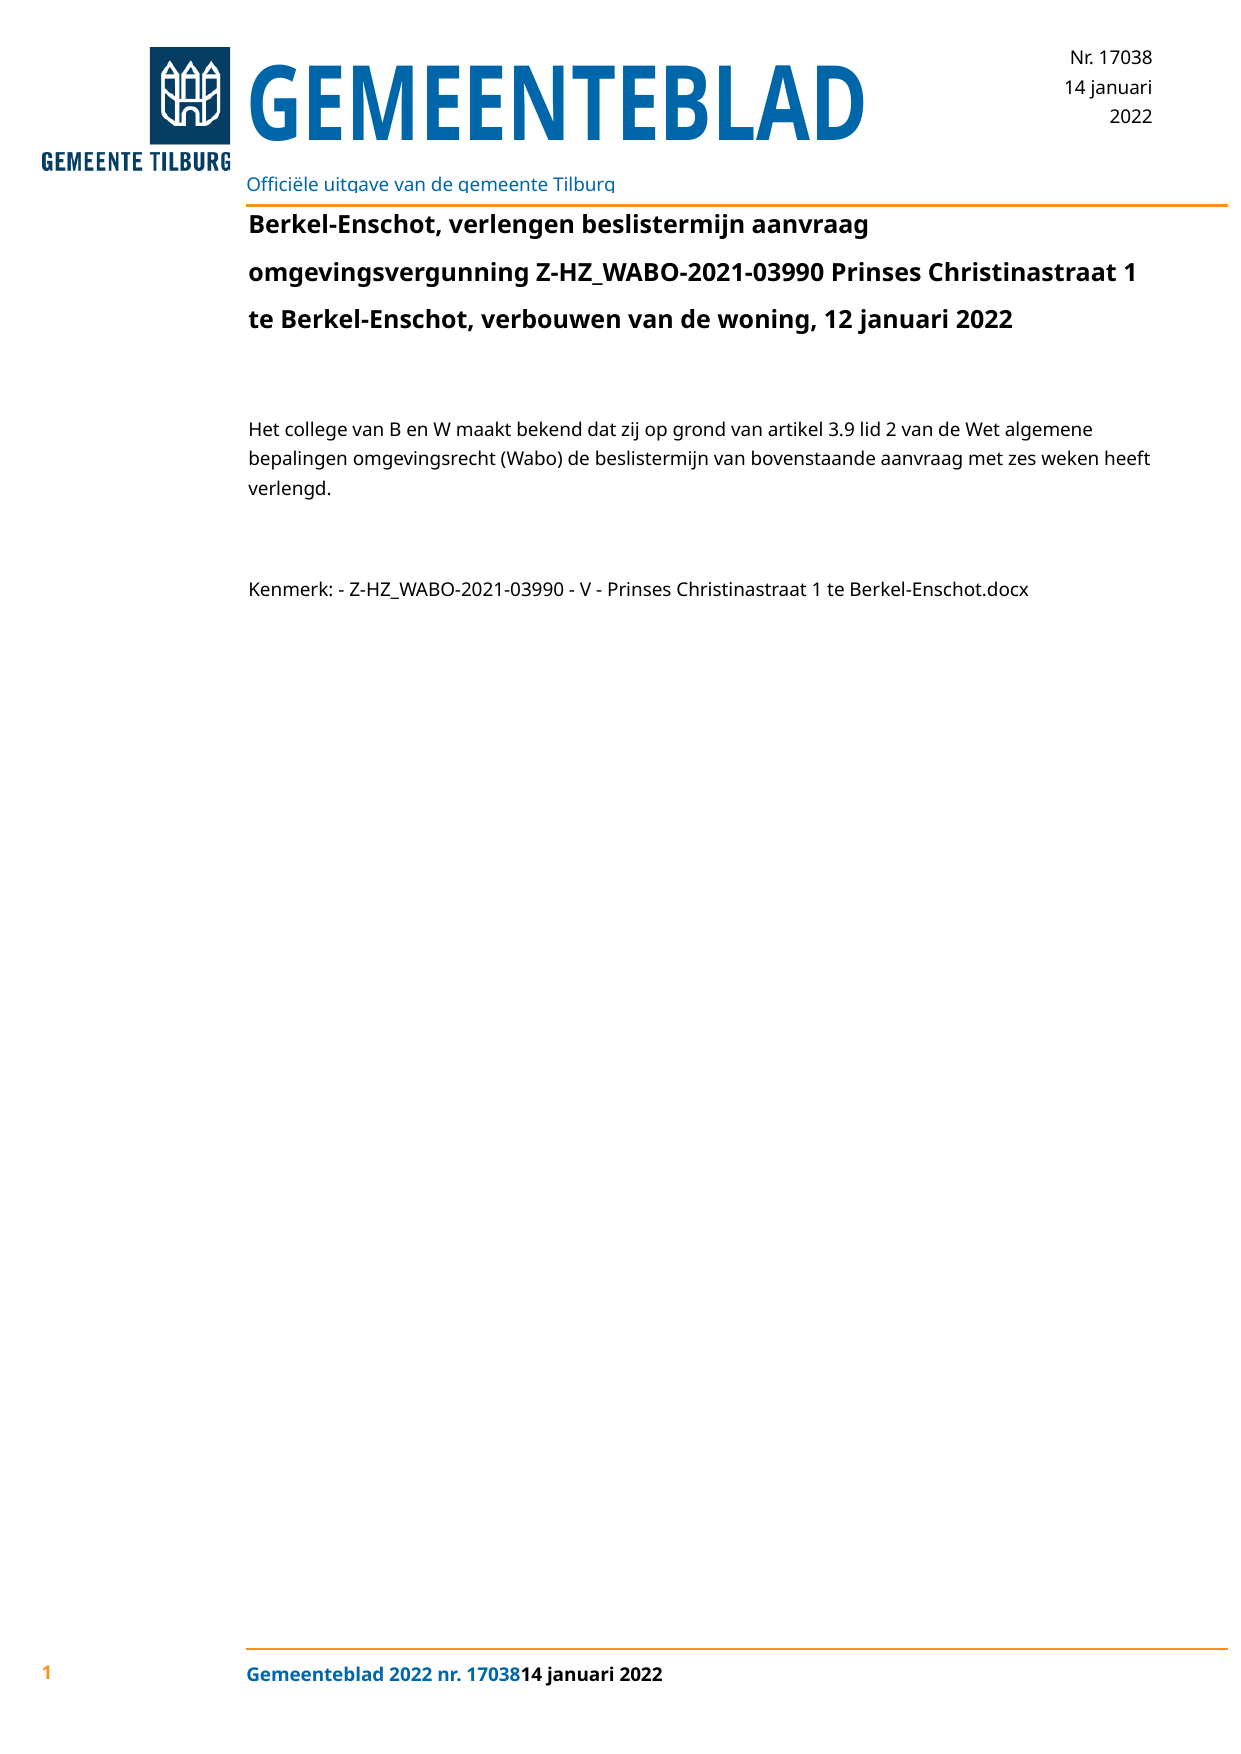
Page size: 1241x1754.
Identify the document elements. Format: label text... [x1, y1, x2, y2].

text Berkel-Enschot, verlengen beslistermijn aanvraag omgevingsvergunning Z-HZ_WABO-2021-03990 Prinses Christinastraat 1 te Berkel-Enschot, verbouwen van de woning, 12 januari 2022 [248, 207, 1152, 336]
text Kenmerk: - Z-HZ_WABO-2021-03990 - V - Prinses Christinastraat 1 te Berkel-Enschot.docx [248, 576, 1152, 602]
text Het college van B en W maakt bekend dat zij op grond van artikel 3.9 lid 2 van de Wet algemene bepalingen omgevingsrecht (Wabo) de beslistermijn van bovenstaande aanvraag met zes weken heeft verlengd. [248, 416, 1152, 501]
picture [41, 47, 231, 172]
